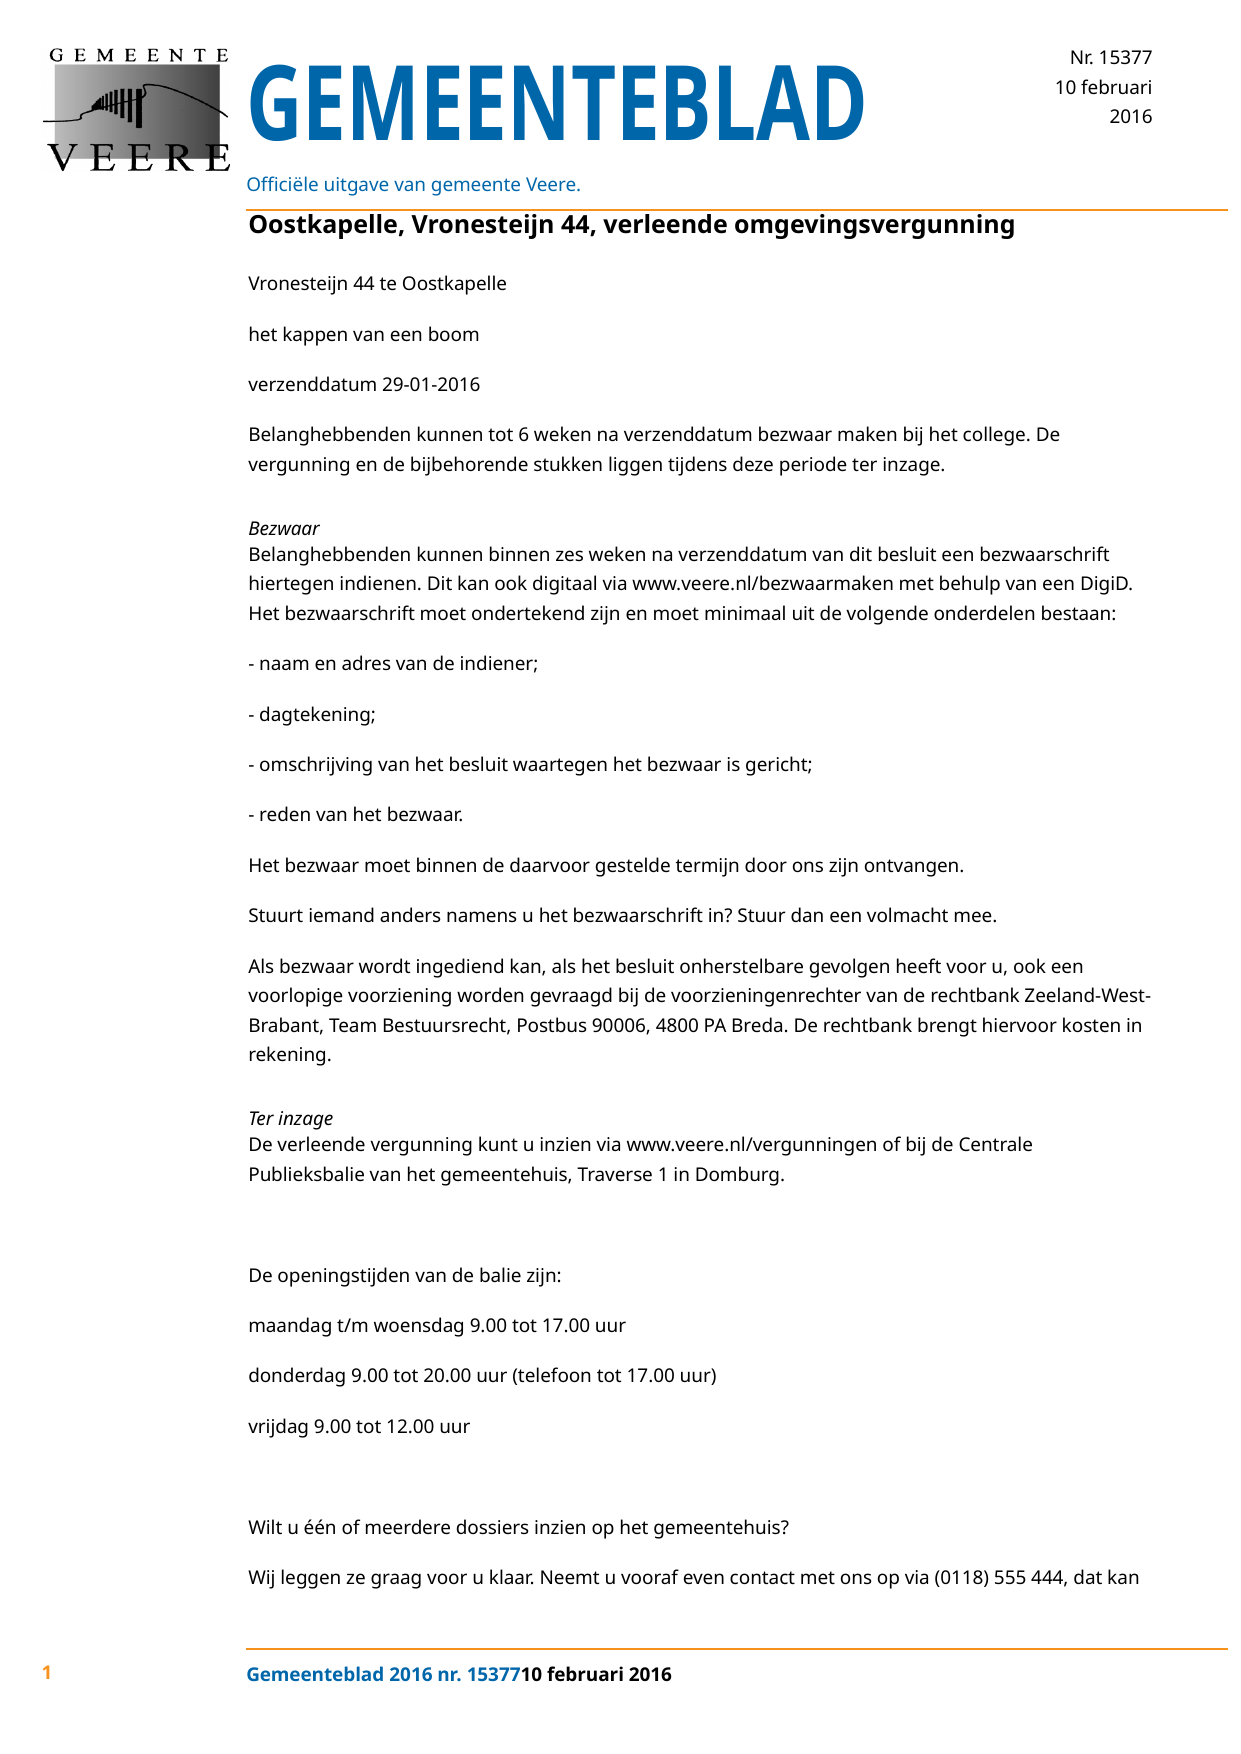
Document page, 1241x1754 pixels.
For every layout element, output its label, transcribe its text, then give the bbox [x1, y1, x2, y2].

text maandag t/m woensdag 9.00 tot 17.00 uur [248, 1312, 1152, 1338]
text Als bezwaar wordt ingediend kan, als het besluit onherstelbare gevolgen heeft voor u, ook een voorlopige voorziening worden gevraagd bij de voorzieningenrechter van de rechtbank Zeeland-West-Brabant, Team Bestuursrecht, Postbus 90006, 4800 PA Breda. De rechtbank brengt hiervoor kosten in rekening. [248, 953, 1152, 1067]
text Het bezwaar moet binnen de daarvoor gestelde termijn door ons zijn ontvangen. [248, 852, 1152, 878]
text Stuurt iemand anders namens u het bezwaarschrift in? Stuur dan een volmacht mee. [248, 902, 1152, 928]
text Wilt u één of meerdere dossiers inzien op het gemeentehuis? [248, 1514, 1152, 1539]
text het kappen van een boom [248, 321, 1152, 346]
picture [41, 47, 231, 172]
text Oostkapelle, Vronesteijn 44, verleende omgevingsvergunning [248, 211, 1152, 241]
text donderdag 9.00 tot 20.00 uur (telefoon tot 17.00 uur) [248, 1363, 1152, 1388]
text - reden van het bezwaar. [248, 802, 1152, 827]
text De verleende vergunning kunt u inzien via www.veere.nl/vergunningen of bij de Centrale Publieksbalie van het gemeentehuis, Traverse 1 in Domburg. [248, 1131, 1152, 1187]
text Vronesteijn 44 te Oostkapelle [248, 270, 1152, 296]
text Ter inzage [248, 1106, 1152, 1131]
text Belanghebbenden kunnen binnen zes weken na verzenddatum van dit besluit een bezwaarschrift hiertegen indienen. Dit kan ook digitaal via www.veere.nl/bezwaarmaken met behulp van een DigiD. Het bezwaarschrift moet ondertekend zijn en moet minimaal uit de volgende onderdelen bestaan: [248, 541, 1152, 626]
text verzenddatum 29-01-2016 [248, 371, 1152, 397]
text - omschrijving van het besluit waartegen het bezwaar is gericht; [248, 751, 1152, 777]
text - naam en adres van de indiener; [248, 650, 1152, 676]
text - dagtekening; [248, 701, 1152, 727]
text Belanghebbenden kunnen tot 6 weken na verzenddatum bezwaar maken bij het college. De vergunning en de bijbehorende stukken liggen tijdens deze periode ter inzage. [248, 422, 1152, 477]
text Wij leggen ze graag voor u klaar. Neemt u vooraf even contact met ons op via (0118) 555 444, dat kan [248, 1564, 1152, 1590]
text De openingstijden van de balie zijn: [248, 1262, 1152, 1287]
text Bezwaar [248, 515, 1152, 541]
text vrijdag 9.00 tot 12.00 uur [248, 1413, 1152, 1439]
